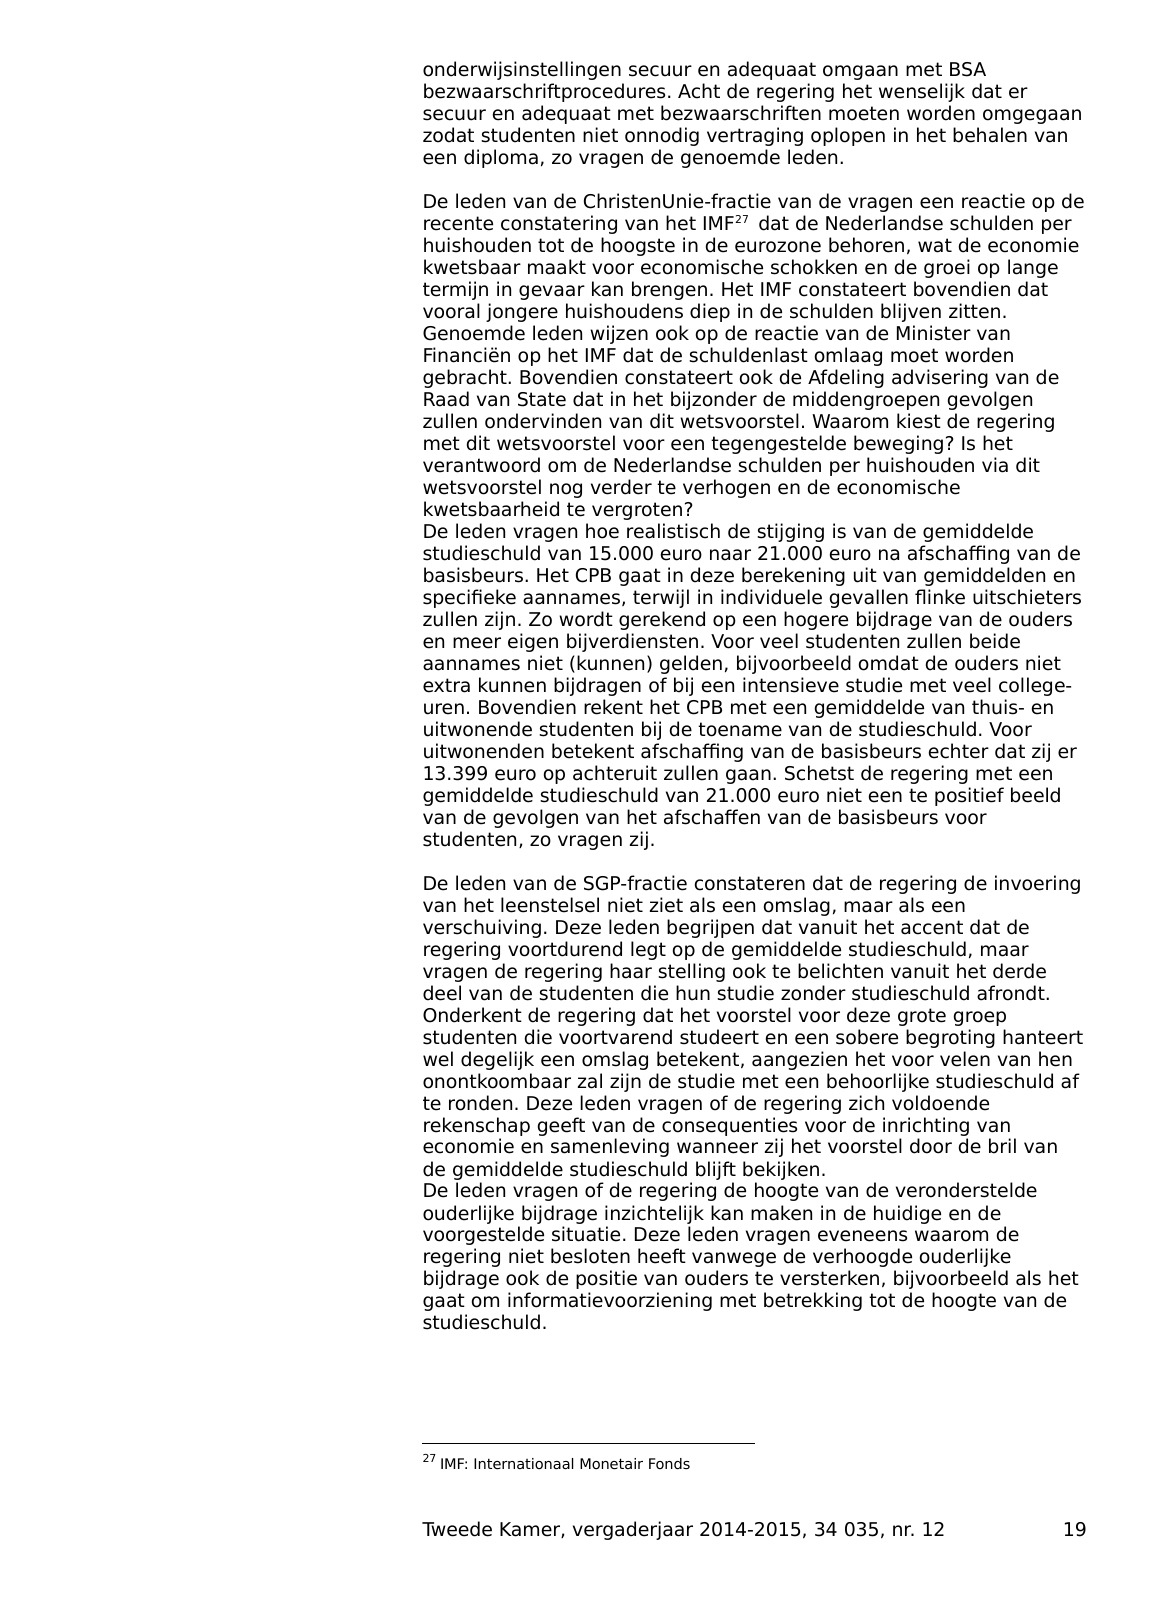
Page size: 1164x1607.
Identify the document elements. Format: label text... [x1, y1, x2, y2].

text IMF: Internationaal Monetair Fonds [422, 1452, 1087, 1474]
text onderwijsinstellingen secuur en adequaat omgaan met BSA bezwaarschriftprocedures. Acht de regering het wenselijk dat er secuur en adequaat met bezwaarschriften moeten worden omgegaan zodat studenten niet onnodig vertraging oplopen in het behalen van een diploma, zo vragen de genoemde leden. [422, 59, 1087, 169]
text De leden vragen hoe realistisch de stijging is van de gemiddelde studieschuld van 15.000 euro naar 21.000 euro na afschaffing van de basisbeurs. Het CPB gaat in deze berekening uit van gemiddelden en specifieke aannames, terwijl in individuele gevallen flinke uitschieters zullen zijn. Zo wordt gerekend op een hogere bijdrage van de ouders en meer eigen bijverdiensten. Voor veel studenten zullen beide aannames niet (kunnen) gelden, bijvoorbeeld omdat de ouders niet extra kunnen bijdragen of bij een intensieve studie met veel college-uren. Bovendien rekent het CPB met een gemiddelde van thuis- en uitwonende studenten bij de toename van de studieschuld. Voor uitwonenden betekent afschaffing van de basisbeurs echter dat zij er 13.399 euro op achteruit zullen gaan. Schetst de regering met een gemiddelde studieschuld van 21.000 euro niet een te positief beeld van de gevolgen van het afschaffen van de basisbeurs voor studenten, zo vragen zij. [422, 521, 1087, 851]
text De leden vragen of de regering de hoogte van de veronderstelde ouderlijke bijdrage inzichtelijk kan maken in de huidige en de voorgestelde situatie. Deze leden vragen eveneens waarom de regering niet besloten heeft vanwege de verhoogde ouderlijke bijdrage ook de positie van ouders te versterken, bijvoorbeeld als het gaat om informatievoorziening met betrekking tot de hoogte van de studieschuld. [422, 1180, 1087, 1334]
text De leden van de ChristenUnie-fractie van de vragen een reactie op de recente constatering van het IMF dat de Nederlandse schulden per huishouden tot de hoogste in de eurozone behoren, wat de economie kwetsbaar maakt voor economische schokken en de groei op lange termijn in gevaar kan brengen. Het IMF constateert bovendien dat vooral jongere huishoudens diep in de schulden blijven zitten. Genoemde leden wijzen ook op de reactie van de Minister van Financiën op het IMF dat de schuldenlast omlaag moet worden gebracht. Bovendien constateert ook de Afdeling advisering van de Raad van State dat in het bijzonder de middengroepen gevolgen zullen ondervinden van dit wetsvoorstel. Waarom kiest de regering met dit wetsvoorstel voor een tegengestelde beweging? Is het verantwoord om de Nederlandse schulden per huishouden via dit wetsvoorstel nog verder te verhogen en de economische kwetsbaarheid te vergroten? [422, 191, 1087, 521]
text De leden van de SGP-fractie constateren dat de regering de invoering van het leenstelsel niet ziet als een omslag, maar als een verschuiving. Deze leden begrijpen dat vanuit het accent dat de regering voortdurend legt op de gemiddelde studieschuld, maar vragen de regering haar stelling ook te belichten vanuit het derde deel van de studenten die hun studie zonder studieschuld afrondt. Onderkent de regering dat het voorstel voor deze grote groep studenten die voortvarend studeert en een sobere begroting hanteert wel degelijk een omslag betekent, aangezien het voor velen van hen onontkoombaar zal zijn de studie met een behoorlijke studieschuld af te ronden. Deze leden vragen of de regering zich voldoende rekenschap geeft van de consequenties voor de inrichting van economie en samenleving wanneer zij het voorstel door de bril van de gemiddelde studieschuld blijft bekijken. [422, 873, 1087, 1180]
